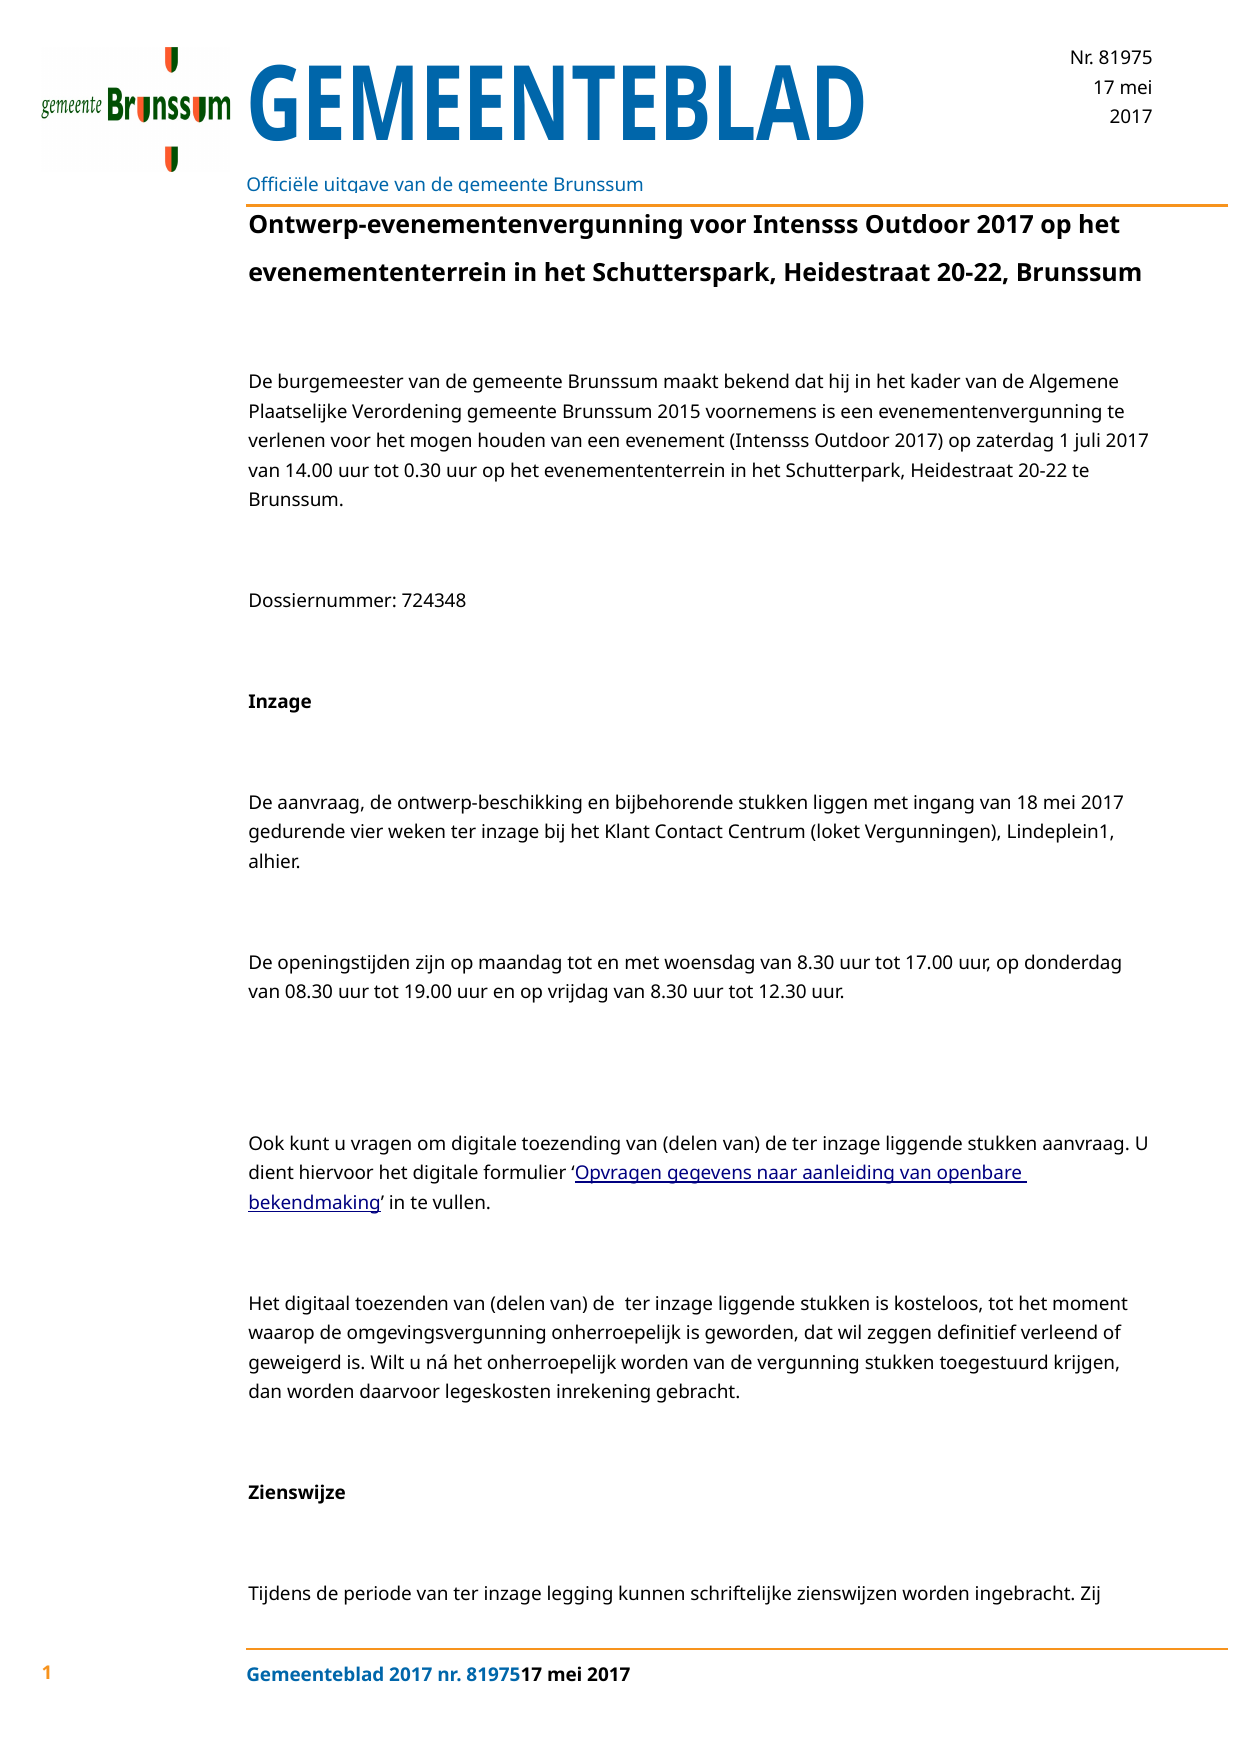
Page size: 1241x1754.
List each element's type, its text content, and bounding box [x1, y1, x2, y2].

text Ook kunt u vragen om digitale toezending van (delen van) de ter inzage liggende stukken aanvraag. U dient hiervoor het digitale formulier ‘Opvragen gegevens naar aanleiding van openbare bekendmaking’ in te vullen. [248, 1130, 1152, 1215]
text De openingstijden zijn op maandag tot en met woensdag van 8.30 uur tot 17.00 uur, op donderdag van 08.30 uur tot 19.00 uur en op vrijdag van 8.30 uur tot 12.30 uur. [248, 949, 1152, 1004]
text Dossiernummer: 724348 [248, 587, 1152, 613]
text Inzage [248, 688, 1152, 714]
text Tijdens de periode van ter inzage legging kunnen schriftelijke zienswijzen worden ingebracht. Zij [248, 1580, 1152, 1606]
text Het digitaal toezenden van (delen van) de ter inzage liggende stukken is kosteloos, tot het moment waarop de omgevingsvergunning onherroepelijk is geworden, dat wil zeggen definitief verleend of geweigerd is. Wilt u ná het onherroepelijk worden van de vergunning stukken toegestuurd krijgen, dan worden daarvoor legeskosten inrekening gebracht. [248, 1290, 1152, 1404]
text Ontwerp-evenementenvergunning voor Intensss Outdoor 2017 op het evenemententerrein in het Schutterspark, Heidestraat 20-22, Brunssum [248, 207, 1152, 288]
picture [41, 47, 231, 172]
text De aanvraag, de ontwerp-beschikking en bijbehorende stukken liggen met ingang van 18 mei 2017 gedurende vier weken ter inzage bij het Klant Contact Centrum (loket Vergunningen), Lindeplein1, alhier. [248, 789, 1152, 874]
text Zienswijze [248, 1479, 1152, 1505]
text De burgemeester van de gemeente Brunssum maakt bekend dat hij in het kader van de Algemene Plaatselijke Verordening gemeente Brunssum 2015 voornemens is een evenementenvergunning te verlenen voor het mogen houden van een evenement (Intensss Outdoor 2017) op zaterdag 1 juli 2017 van 14.00 uur tot 0.30 uur op het evenemententerrein in het Schutterpark, Heidestraat 20-22 te Brunssum. [248, 368, 1152, 512]
